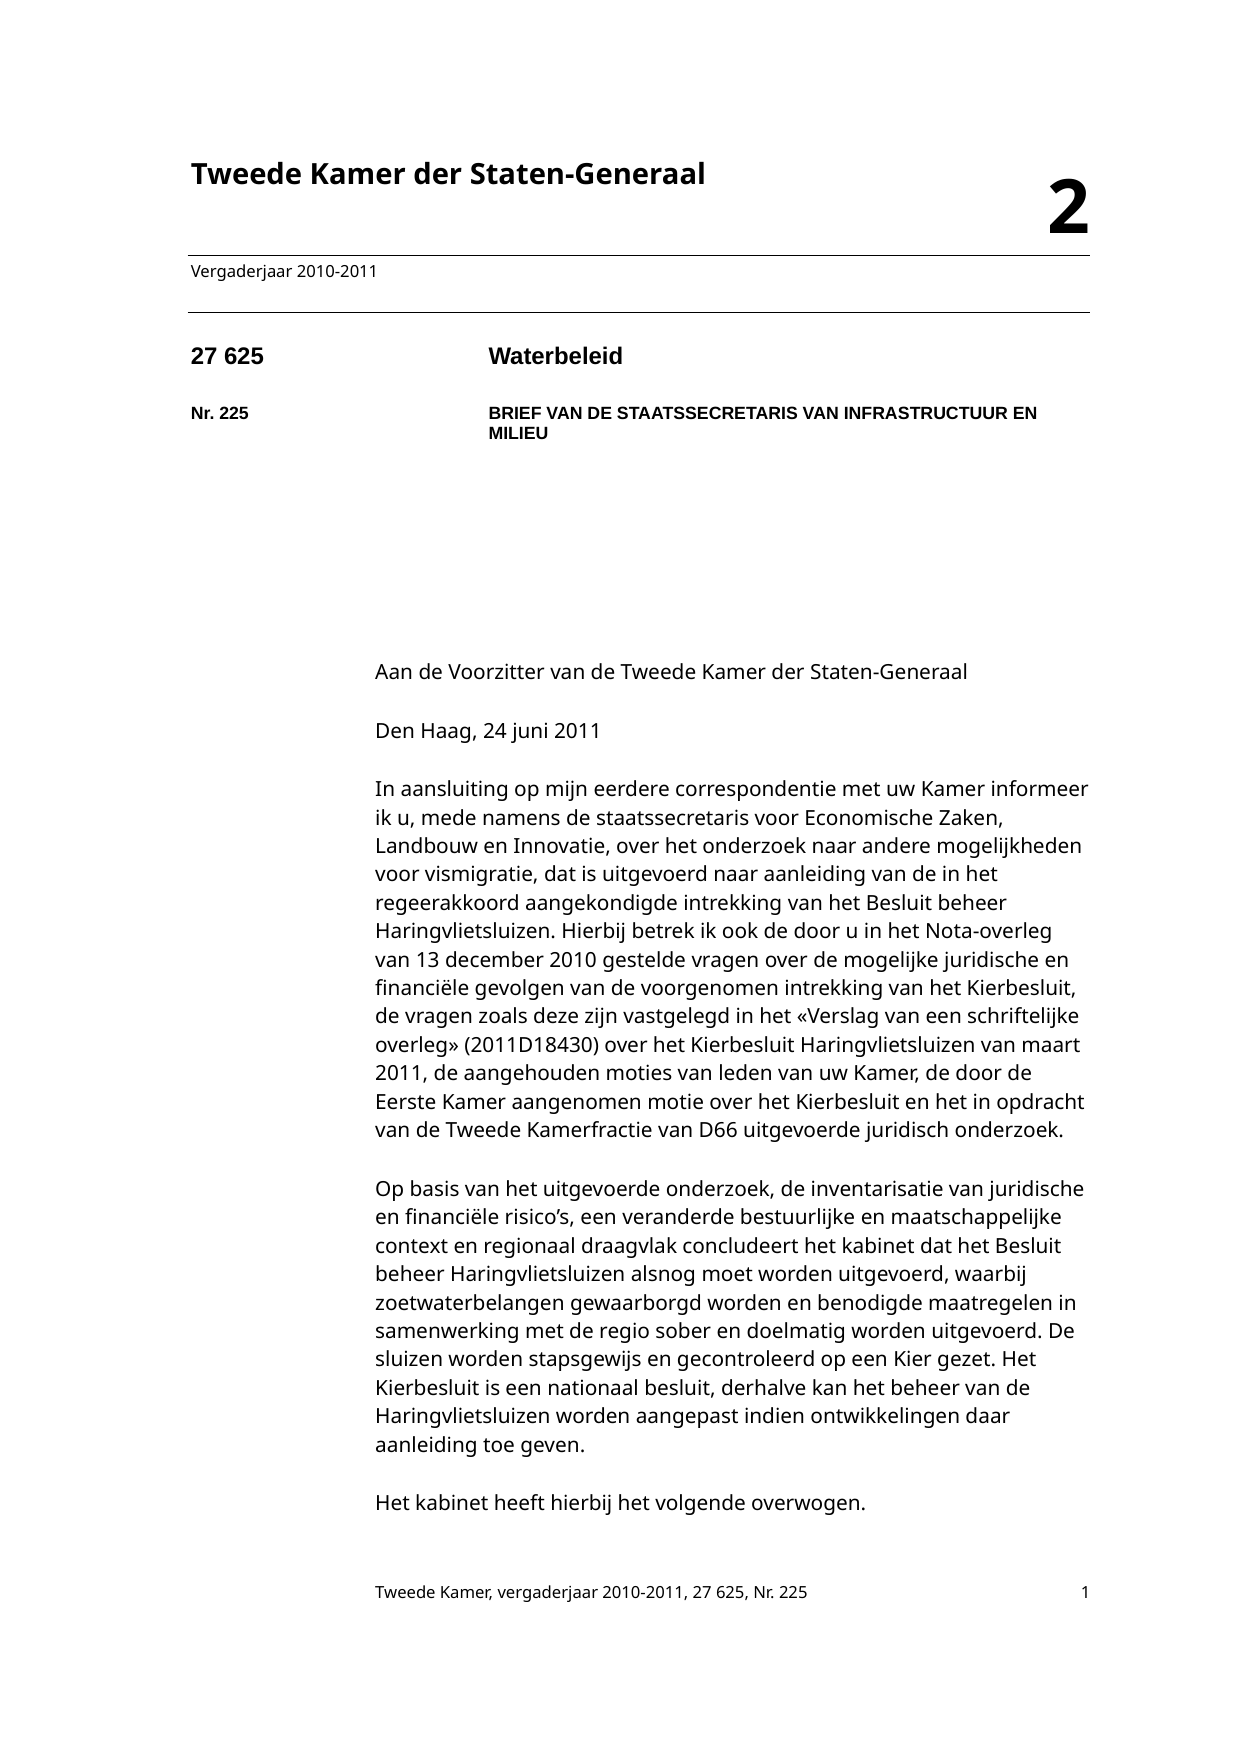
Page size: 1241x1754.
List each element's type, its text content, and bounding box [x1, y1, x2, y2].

table_header 2 [910, 150, 1090, 255]
table_header Tweede Kamer der Staten-Generaal [188, 150, 909, 255]
table_cell [485, 313, 1090, 339]
table_cell 27 625 [188, 339, 485, 399]
table_cell BRIEF VAN DE STAATSSECRETARIS VAN INFRASTRUCTUUR EN MILIEU [485, 399, 1090, 539]
table_cell Nr. 225 [188, 399, 485, 539]
table_cell [485, 256, 1090, 312]
text Het kabinet heeft hierbij het volgende overwogen. [375, 1488, 1090, 1517]
text In aansluiting op mijn eerdere correspondentie met uw Kamer informeer ik u, mede namens de staatssecretaris voor Economische Zaken, Landbouw en Innovatie, over het onderzoek naar andere mogelijkheden voor vismigratie, dat is uitgevoerd naar aanleiding van de in het regeerakkoord aangekondigde intrekking van het Besluit beheer Haringvlietsluizen. Hierbij betrek ik ook de door u in het Nota-overleg van 13 december 2010 gestelde vragen over de mogelijke juridische en financiële gevolgen van de voorgenomen intrekking van het Kierbesluit, de vragen zoals deze zijn vastgelegd in het «Verslag van een schriftelijke overleg» (2011D18430) over het Kierbesluit Haringvlietsluizen van maart 2011, de aangehouden moties van leden van uw Kamer, de door de Eerste Kamer aangenomen motie over het Kierbesluit en het in opdracht van de Tweede Kamerfractie van D66 uitgevoerde juridisch onderzoek. [375, 774, 1090, 1144]
text Op basis van het uitgevoerde onderzoek, de inventarisatie van juridische en financiële risico’s, een veranderde bestuurlijke en maatschappelijke context en regionaal draagvlak concludeert het kabinet dat het Besluit beheer Haringvlietsluizen alsnog moet worden uitgevoerd, waarbij zoetwaterbelangen gewaarborgd worden en benodigde maatregelen in samenwerking met de regio sober en doelmatig worden uitgevoerd. De sluizen worden stapsgewijs en gecontroleerd op een Kier gezet. Het Kierbesluit is een nationaal besluit, derhalve kan het beheer van de Haringvlietsluizen worden aangepast indien ontwikkelingen daar aanleiding toe geven. [375, 1174, 1090, 1458]
text Den Haag, 24 juni 2011 [375, 716, 1090, 744]
table_cell [188, 313, 485, 339]
text Aan de Voorzitter van de Tweede Kamer der Staten-Generaal [375, 657, 1090, 686]
table_cell Vergaderjaar 2010-2011 [188, 256, 485, 312]
table_cell Waterbeleid [485, 339, 1090, 399]
